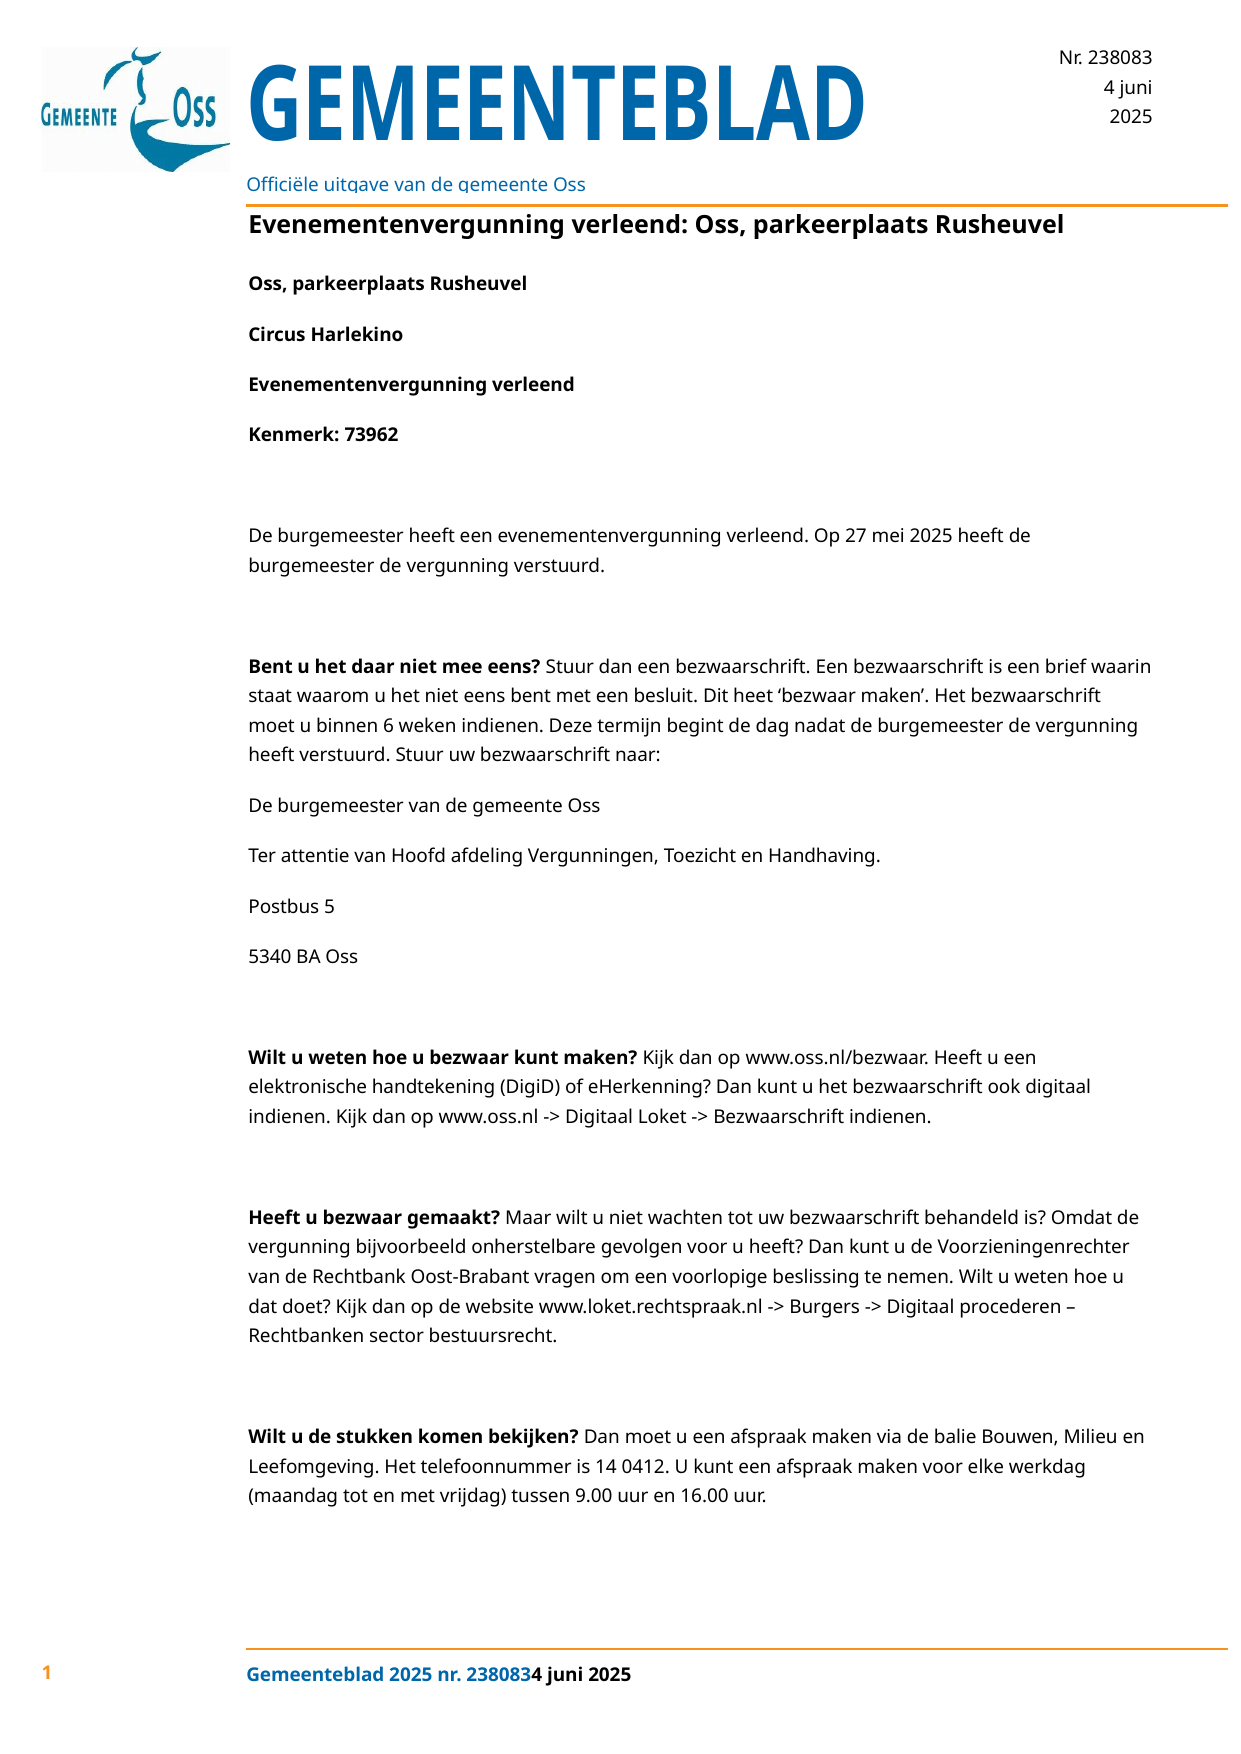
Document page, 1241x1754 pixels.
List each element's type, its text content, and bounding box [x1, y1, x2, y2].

text Evenementenvergunning verleend [248, 371, 1152, 397]
text 5340 BA Oss [248, 943, 1152, 969]
text De burgemeester van de gemeente Oss [248, 792, 1152, 818]
text Circus Harlekino [248, 321, 1152, 346]
text Oss, parkeerplaats Rusheuvel [248, 270, 1152, 296]
text Ter attentie van Hoofd afdeling Vergunningen, Toezicht en Handhaving. [248, 842, 1152, 868]
text Kenmerk: 73962 [248, 422, 1152, 447]
text Wilt u weten hoe u bezwaar kunt maken? Kijk dan op www.oss.nl/bezwaar. Heeft u een elektronische handtekening (DigiD) of eHerkenning? Dan kunt u het bezwaarschrift ook digitaal indienen. Kijk dan op www.oss.nl -> Digitaal Loket -> Bezwaarschrift indienen. [248, 1044, 1152, 1129]
text De burgemeester heeft een evenementenvergunning verleend. Op 27 mei 2025 heeft de burgemeester de vergunning verstuurd. [248, 522, 1152, 578]
text Postbus 5 [248, 893, 1152, 918]
text Wilt u de stukken komen bekijken? Dan moet u een afspraak maken via de balie Bouwen, Milieu en Leefomgeving. Het telefoonnummer is 14 0412. U kunt een afspraak maken voor elke werkdag (maandag tot en met vrijdag) tussen 9.00 uur en 16.00 uur. [248, 1423, 1152, 1508]
picture [41, 47, 231, 172]
text Bent u het daar niet mee eens? Stuur dan een bezwaarschrift. Een bezwaarschrift is een brief waarin staat waarom u het niet eens bent met een besluit. Dit heet ‘bezwaar maken’. Het bezwaarschrift moet u binnen 6 weken indienen. Deze termijn begint de dag nadat de burgemeester de vergunning heeft verstuurd. Stuur uw bezwaarschrift naar: [248, 653, 1152, 767]
text Evenementenvergunning verleend: Oss, parkeerplaats Rusheuvel [248, 207, 1152, 241]
text Heeft u bezwaar gemaakt? Maar wilt u niet wachten tot uw bezwaarschrift behandeld is? Omdat de vergunning bijvoorbeeld onherstelbare gevolgen voor u heeft? Dan kunt u de Voorzieningenrechter van de Rechtbank Oost-Brabant vragen om een voorlopige beslissing te nemen. Wilt u weten hoe u dat doet? Kijk dan op de website www.loket.rechtspraak.nl -> Burgers -> Digitaal procederen – Rechtbanken sector bestuursrecht. [248, 1204, 1152, 1348]
